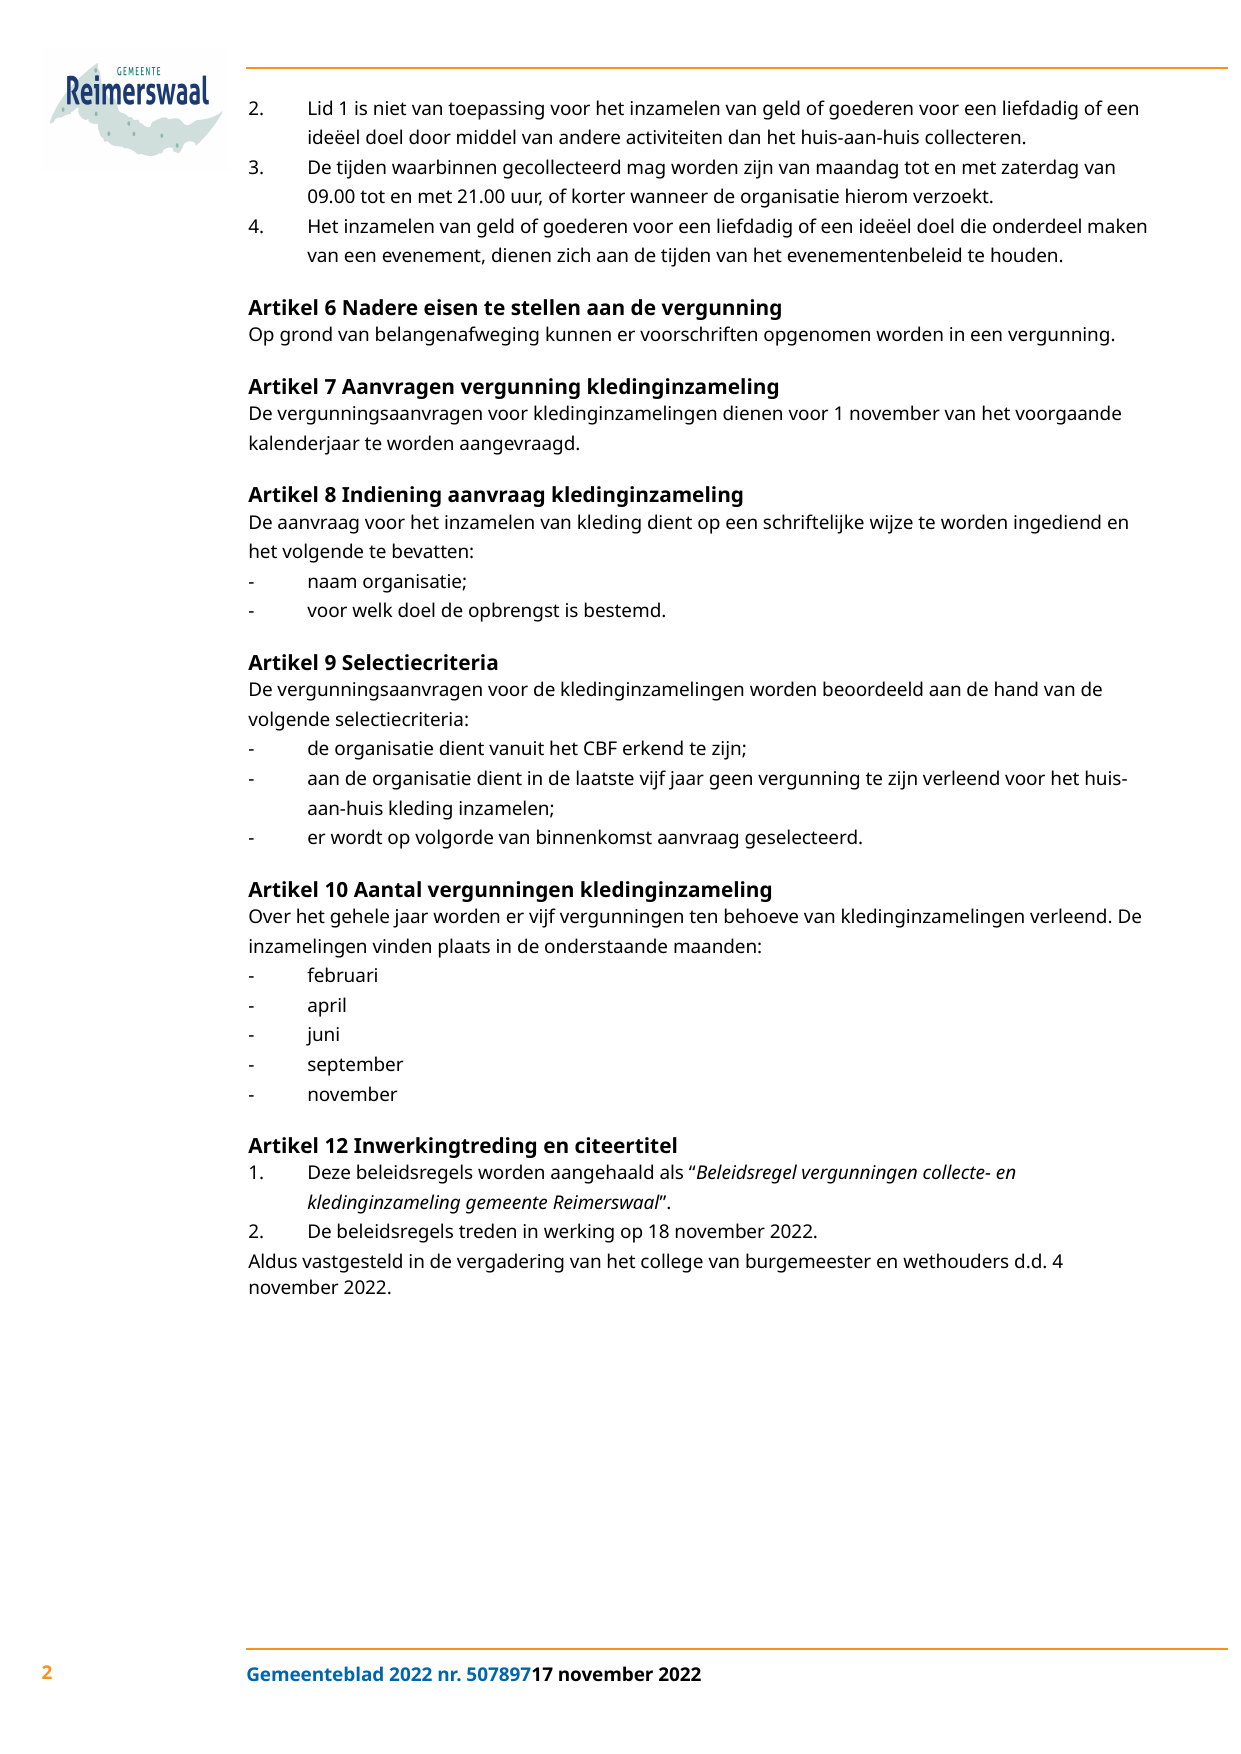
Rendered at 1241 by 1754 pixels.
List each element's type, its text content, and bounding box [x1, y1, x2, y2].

text Aldus vastgesteld in de vergadering van het college van burgemeester en wethouders d.d. 4 november 2022. [248, 1248, 1152, 1300]
list De tijden waarbinnen gecollecteerd mag worden zijn van maandag tot en met zaterdag van 09.00 tot en met 21.00 uur, of korter wanneer de organisatie hierom verzoekt. [248, 154, 1152, 209]
list de organisatie dient vanuit het CBF erkend te zijn; [248, 736, 1152, 761]
list naam organisatie; [248, 568, 1152, 594]
picture [41, 47, 231, 172]
text Artikel 9 Selectiecriteria [248, 648, 1152, 676]
list november [248, 1081, 1152, 1106]
list Het inzamelen van geld of goederen voor een liefdadig of een ideëel doel die onderdeel maken van een evenement, dienen zich aan de tijden van het evenementenbeleid te houden. [248, 213, 1152, 268]
list er wordt op volgorde van binnenkomst aanvraag geselecteerd. [248, 824, 1152, 850]
text Op grond van belangenafweging kunnen er voorschriften opgenomen worden in een vergunning. [248, 322, 1152, 347]
text Artikel 12 Inwerkingtreding en citeertitel [248, 1131, 1152, 1159]
text Artikel 10 Aantal vergunningen kledinginzameling [248, 875, 1152, 903]
list juni [248, 1022, 1152, 1047]
list Lid 1 is niet van toepassing voor het inzamelen van geld of goederen voor een liefdadig of een ideëel doel door middel van andere activiteiten dan het huis-aan-huis collecteren. [248, 95, 1152, 150]
text De vergunningsaanvragen voor de kledinginzamelingen worden beoordeeld aan de hand van de volgende selectiecriteria: [248, 676, 1152, 732]
text De vergunningsaanvragen voor kledinginzamelingen dienen voor 1 november van het voorgaande kalenderjaar te worden aangevraagd. [248, 400, 1152, 456]
text Artikel 7 Aanvragen vergunning kledinginzameling [248, 372, 1152, 400]
text Artikel 8 Indiening aanvraag kledinginzameling [248, 480, 1152, 509]
list februari [248, 962, 1152, 988]
text Artikel 6 Nadere eisen te stellen aan de vergunning [248, 293, 1152, 322]
text Over het gehele jaar worden er vijf vergunningen ten behoeve van kledinginzamelingen verleend. De inzamelingen vinden plaats in de onderstaande maanden: [248, 903, 1152, 958]
list voor welk doel de opbrengst is bestemd. [248, 598, 1152, 623]
list september [248, 1051, 1152, 1077]
list april [248, 992, 1152, 1018]
list De beleidsregels treden in werking op 18 november 2022. [248, 1219, 1152, 1244]
list aan de organisatie dient in de laatste vijf jaar geen vergunning te zijn verleend voor het huis-aan-huis kleding inzamelen; [248, 765, 1152, 821]
text De aanvraag voor het inzamelen van kleding dient op een schriftelijke wijze te worden ingediend en het volgende te bevatten: [248, 509, 1152, 564]
list Deze beleidsregels worden aangehaald als “Beleidsregel vergunningen collecte- en kledinginzameling gemeente Reimerswaal”. [248, 1159, 1152, 1215]
